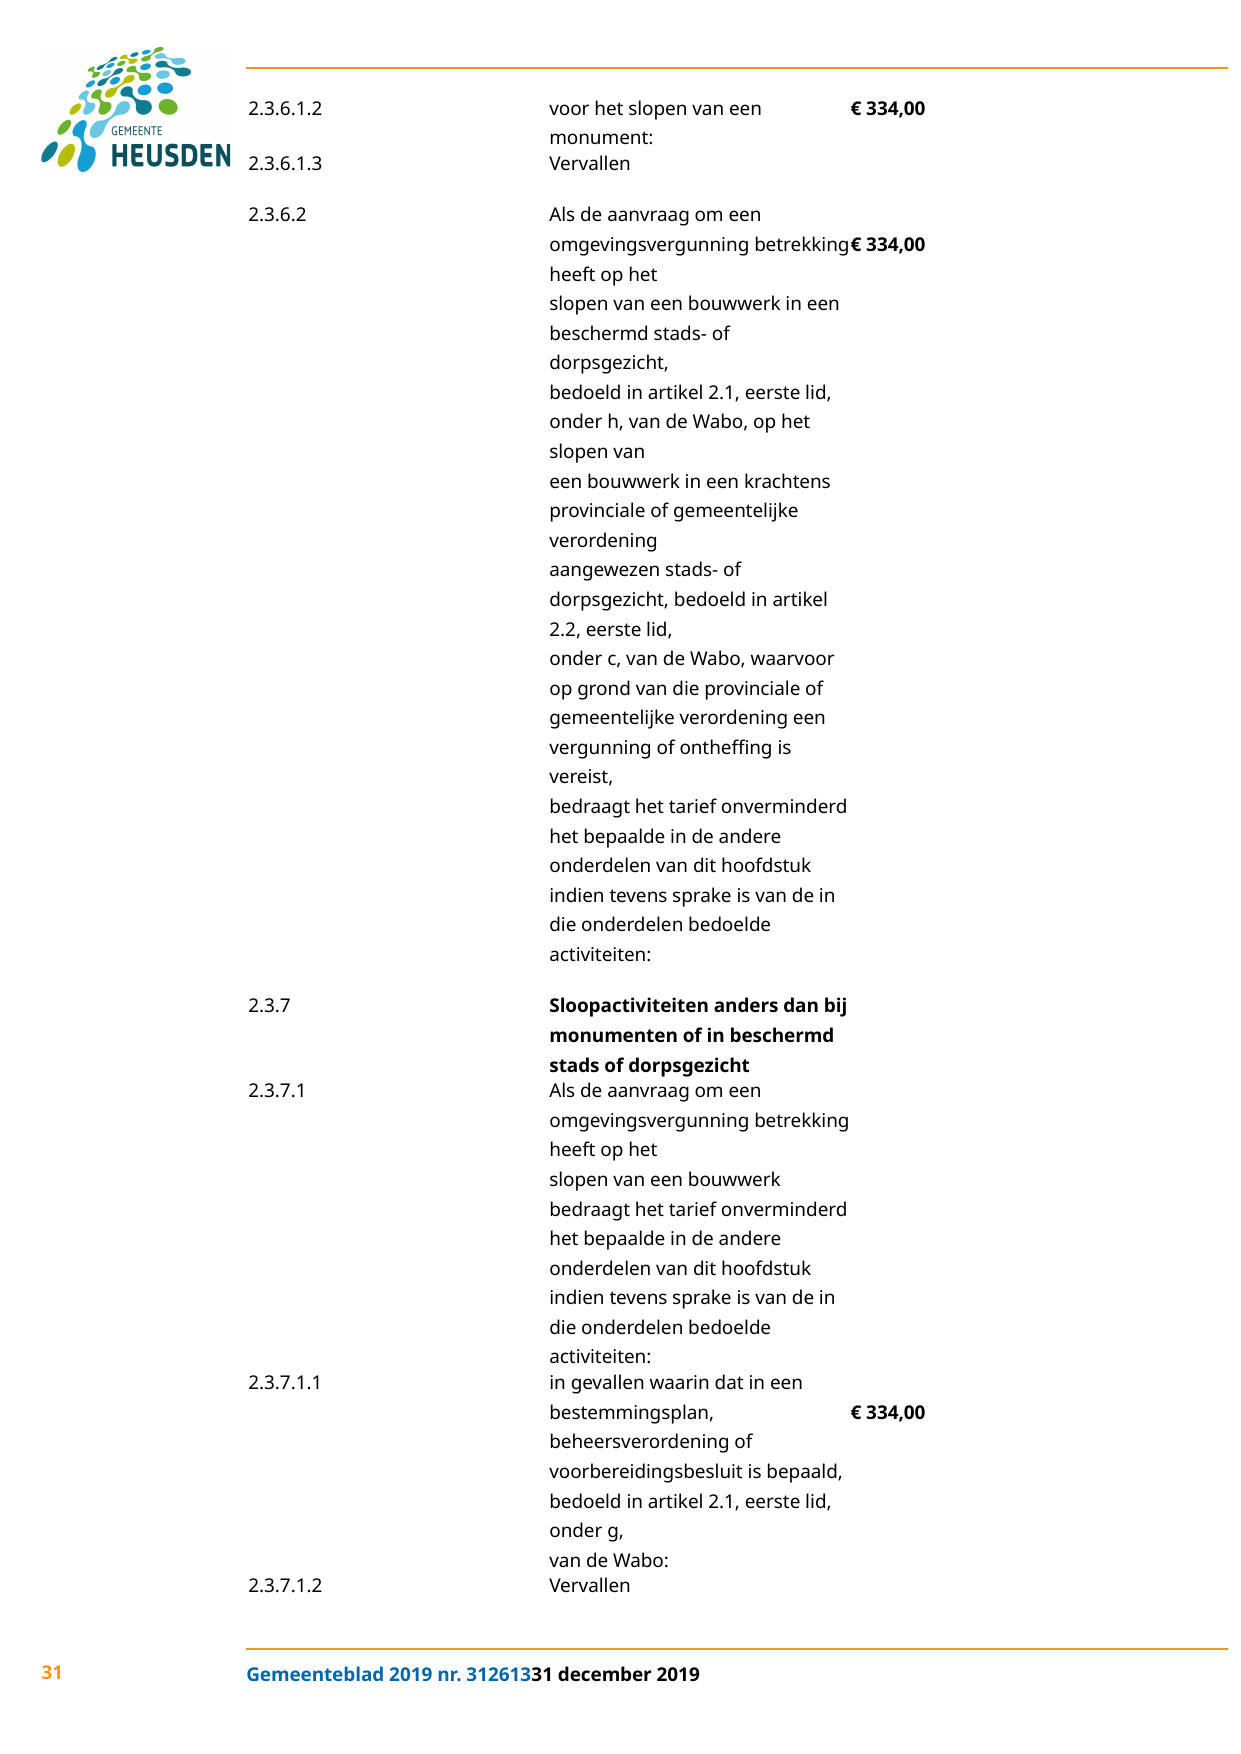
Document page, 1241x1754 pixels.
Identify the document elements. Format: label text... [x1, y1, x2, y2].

table_cell [850, 150, 1152, 176]
table_cell [248, 176, 549, 202]
table_cell [850, 176, 1152, 202]
table_cell 2.3.6.1.3 [248, 150, 549, 176]
table_cell [850, 967, 1152, 993]
table_cell 2.3.7.1.2 [248, 1573, 549, 1598]
table_cell voor het slopen van een monument: [549, 95, 850, 150]
table_cell [850, 993, 1152, 1077]
table_cell Als de aanvraag om een omgevingsvergunning betrekking heeft op het slopen van een bouwwerk bedraagt het tarief onverminderd het bepaalde in de andere onderdelen van dit hoofdstuk indien tevens sprake is van de in die onderdelen bedoelde activiteiten: [549, 1078, 850, 1369]
table_cell 2.3.6.2 [248, 202, 549, 967]
table_cell € 334,00 [850, 202, 1152, 967]
table_cell in gevallen waarin dat in een bestemmingsplan, beheersverordening of voorbereidingsbesluit is bepaald, bedoeld in artikel 2.1, eerste lid, onder g, van de Wabo: [549, 1370, 850, 1573]
table_cell 2.3.7.1.1 [248, 1370, 549, 1573]
table_cell [549, 967, 850, 993]
table_cell [248, 967, 549, 993]
table_cell 2.3.7.1 [248, 1078, 549, 1369]
table_cell 2.3.6.1.2 [248, 95, 549, 150]
table_cell € 334,00 [850, 95, 1152, 150]
table_cell Vervallen [549, 1573, 850, 1598]
table_cell [850, 1078, 1152, 1369]
table_cell [549, 176, 850, 202]
table_cell Vervallen [549, 150, 850, 176]
table_cell Sloopactiviteiten anders dan bij monumenten of in beschermd stads of dorpsgezicht [549, 993, 850, 1077]
picture [41, 47, 231, 172]
table_cell Als de aanvraag om een omgevingsvergunning betrekking heeft op het slopen van een bouwwerk in een beschermd stads- of dorpsgezicht, bedoeld in artikel 2.1, eerste lid, onder h, van de Wabo, op het slopen van een bouwwerk in een krachtens provinciale of gemeentelijke verordening aangewezen stads- of dorpsgezicht, bedoeld in artikel 2.2, eerste lid, onder c, van de Wabo, waarvoor op grond van die provinciale of gemeentelijke verordening een vergunning of ontheffing is vereist, bedraagt het tarief onverminderd het bepaalde in de andere onderdelen van dit hoofdstuk indien tevens sprake is van de in die onderdelen bedoelde activiteiten: [549, 202, 850, 967]
table_cell € 334,00 [850, 1370, 1152, 1573]
table_cell [850, 1573, 1152, 1598]
table_cell 2.3.7 [248, 993, 549, 1077]
